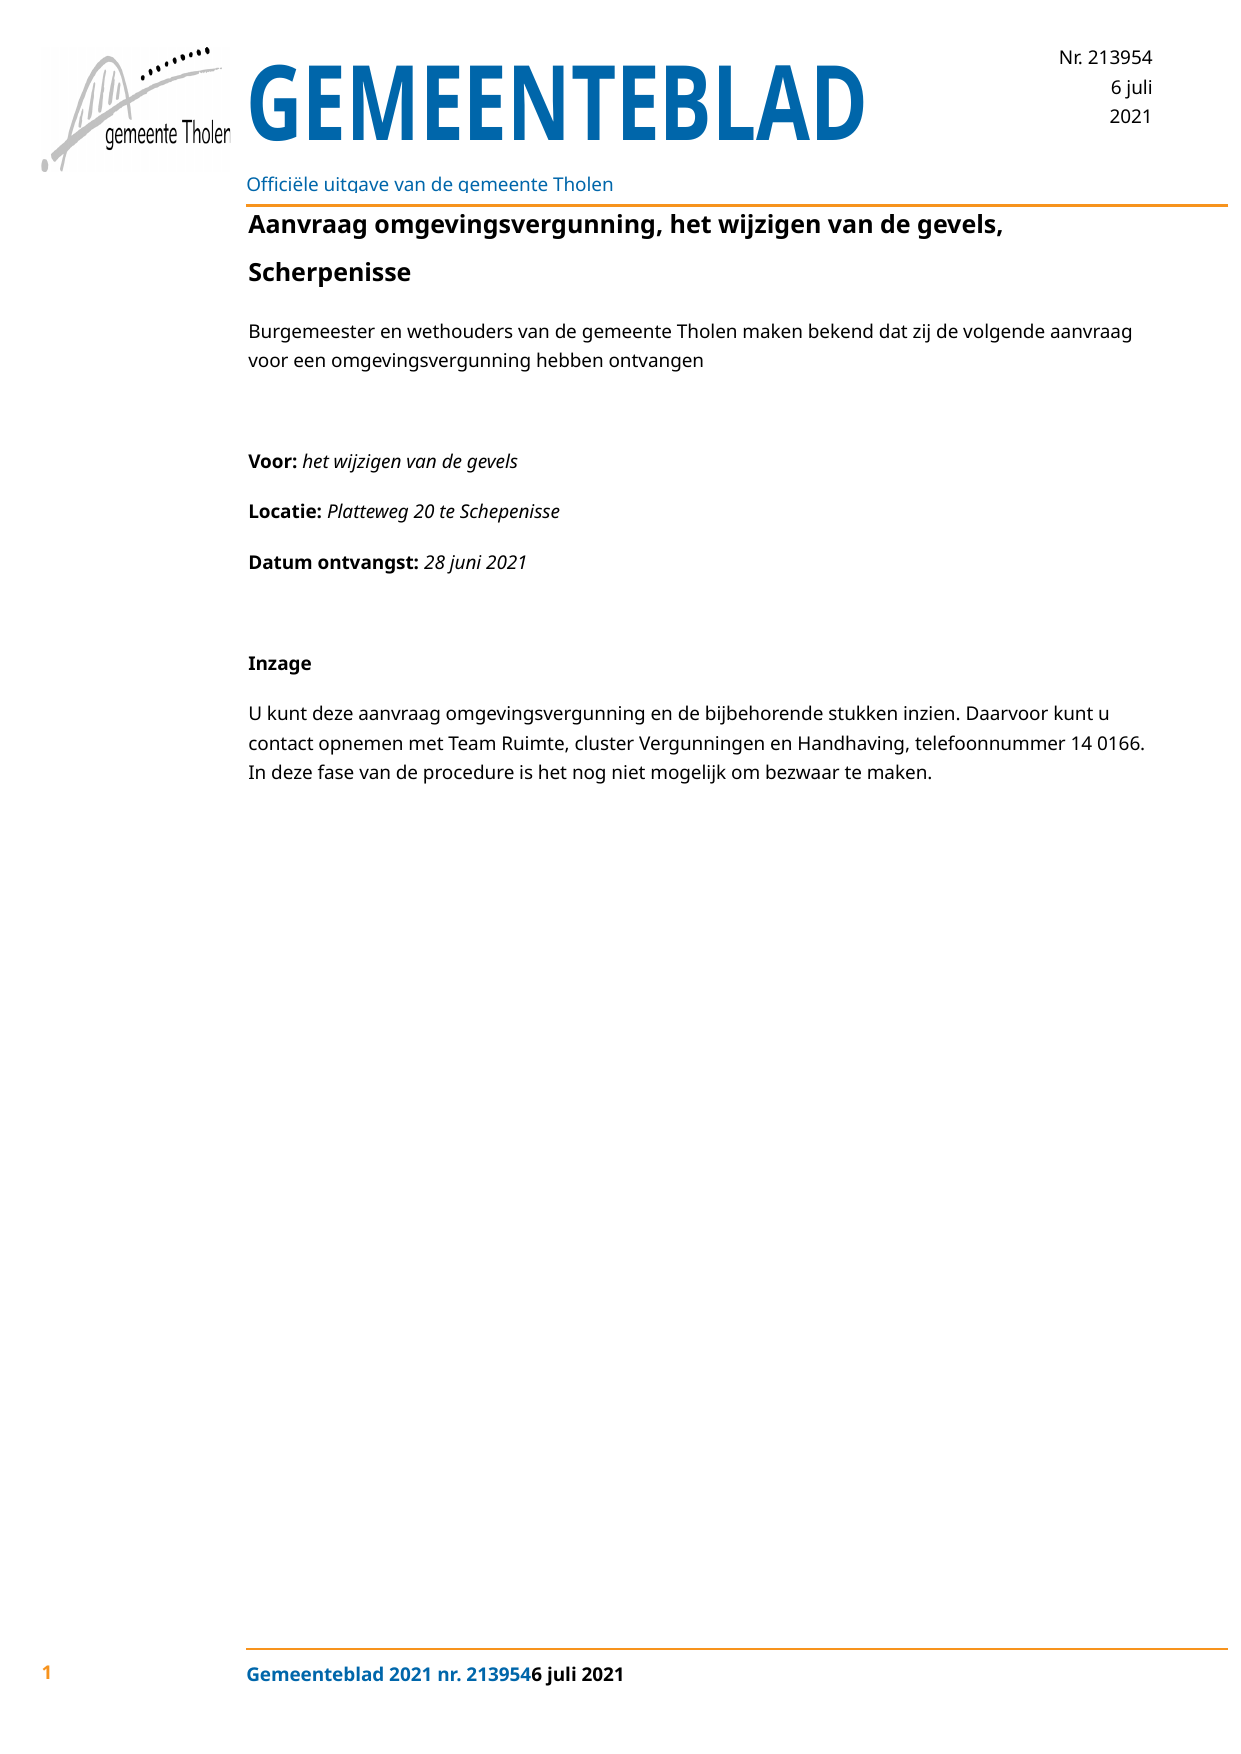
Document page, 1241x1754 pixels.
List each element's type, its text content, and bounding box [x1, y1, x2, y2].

text Aanvraag omgevingsvergunning, het wijzigen van de gevels, Scherpenisse [248, 207, 1152, 288]
text U kunt deze aanvraag omgevingsvergunning en de bijbehorende stukken inzien. Daarvoor kunt u contact opnemen met Team Ruimte, cluster Vergunningen en Handhaving, telefoonnummer 14 0166. In deze fase van de procedure is het nog niet mogelijk om bezwaar te maken. [248, 700, 1152, 785]
picture [41, 47, 231, 172]
text Burgemeester en wethouders van de gemeente Tholen maken bekend dat zij de volgende aanvraag voor een omgevingsvergunning hebben ontvangen [248, 318, 1152, 373]
text Datum ontvangst: 28 juni 2021 [248, 549, 1152, 575]
text Inzage [248, 650, 1152, 676]
text Locatie: Platteweg 20 te Schepenisse [248, 499, 1152, 524]
text Voor: het wijzigen van de gevels [248, 448, 1152, 474]
